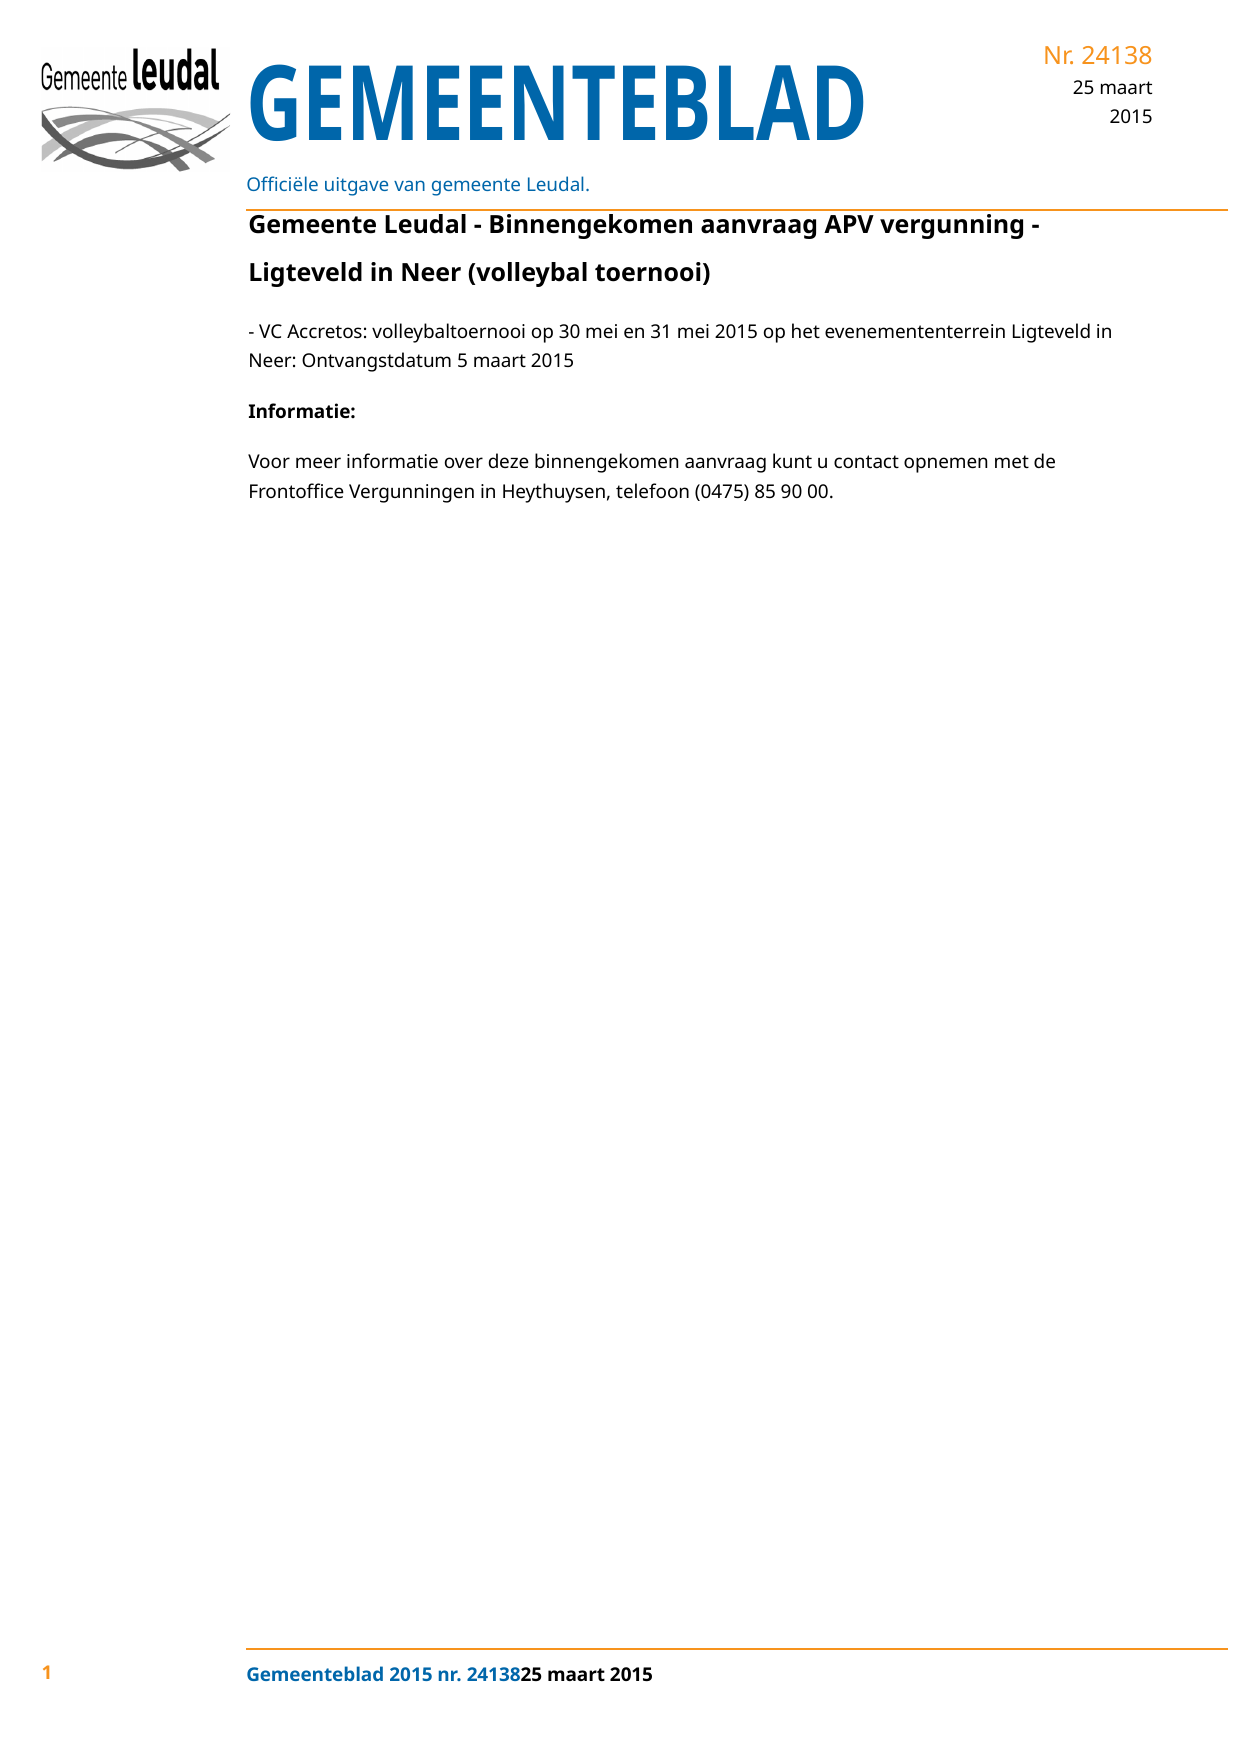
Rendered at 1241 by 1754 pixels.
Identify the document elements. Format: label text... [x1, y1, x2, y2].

text Informatie: [248, 398, 1152, 424]
text Gemeente Leudal - Binnengekomen aanvraag APV vergunning - Ligteveld in Neer (volleybal toernooi) [248, 211, 1152, 288]
picture [41, 47, 231, 172]
text - VC Accretos: volleybaltoernooi op 30 mei en 31 mei 2015 op het evenemententerrein Ligteveld in Neer: Ontvangstdatum 5 maart 2015 [248, 318, 1152, 373]
text Voor meer informatie over deze binnengekomen aanvraag kunt u contact opnemen met de Frontoffice Vergunningen in Heythuysen, telefoon (0475) 85 90 00. [248, 448, 1152, 504]
